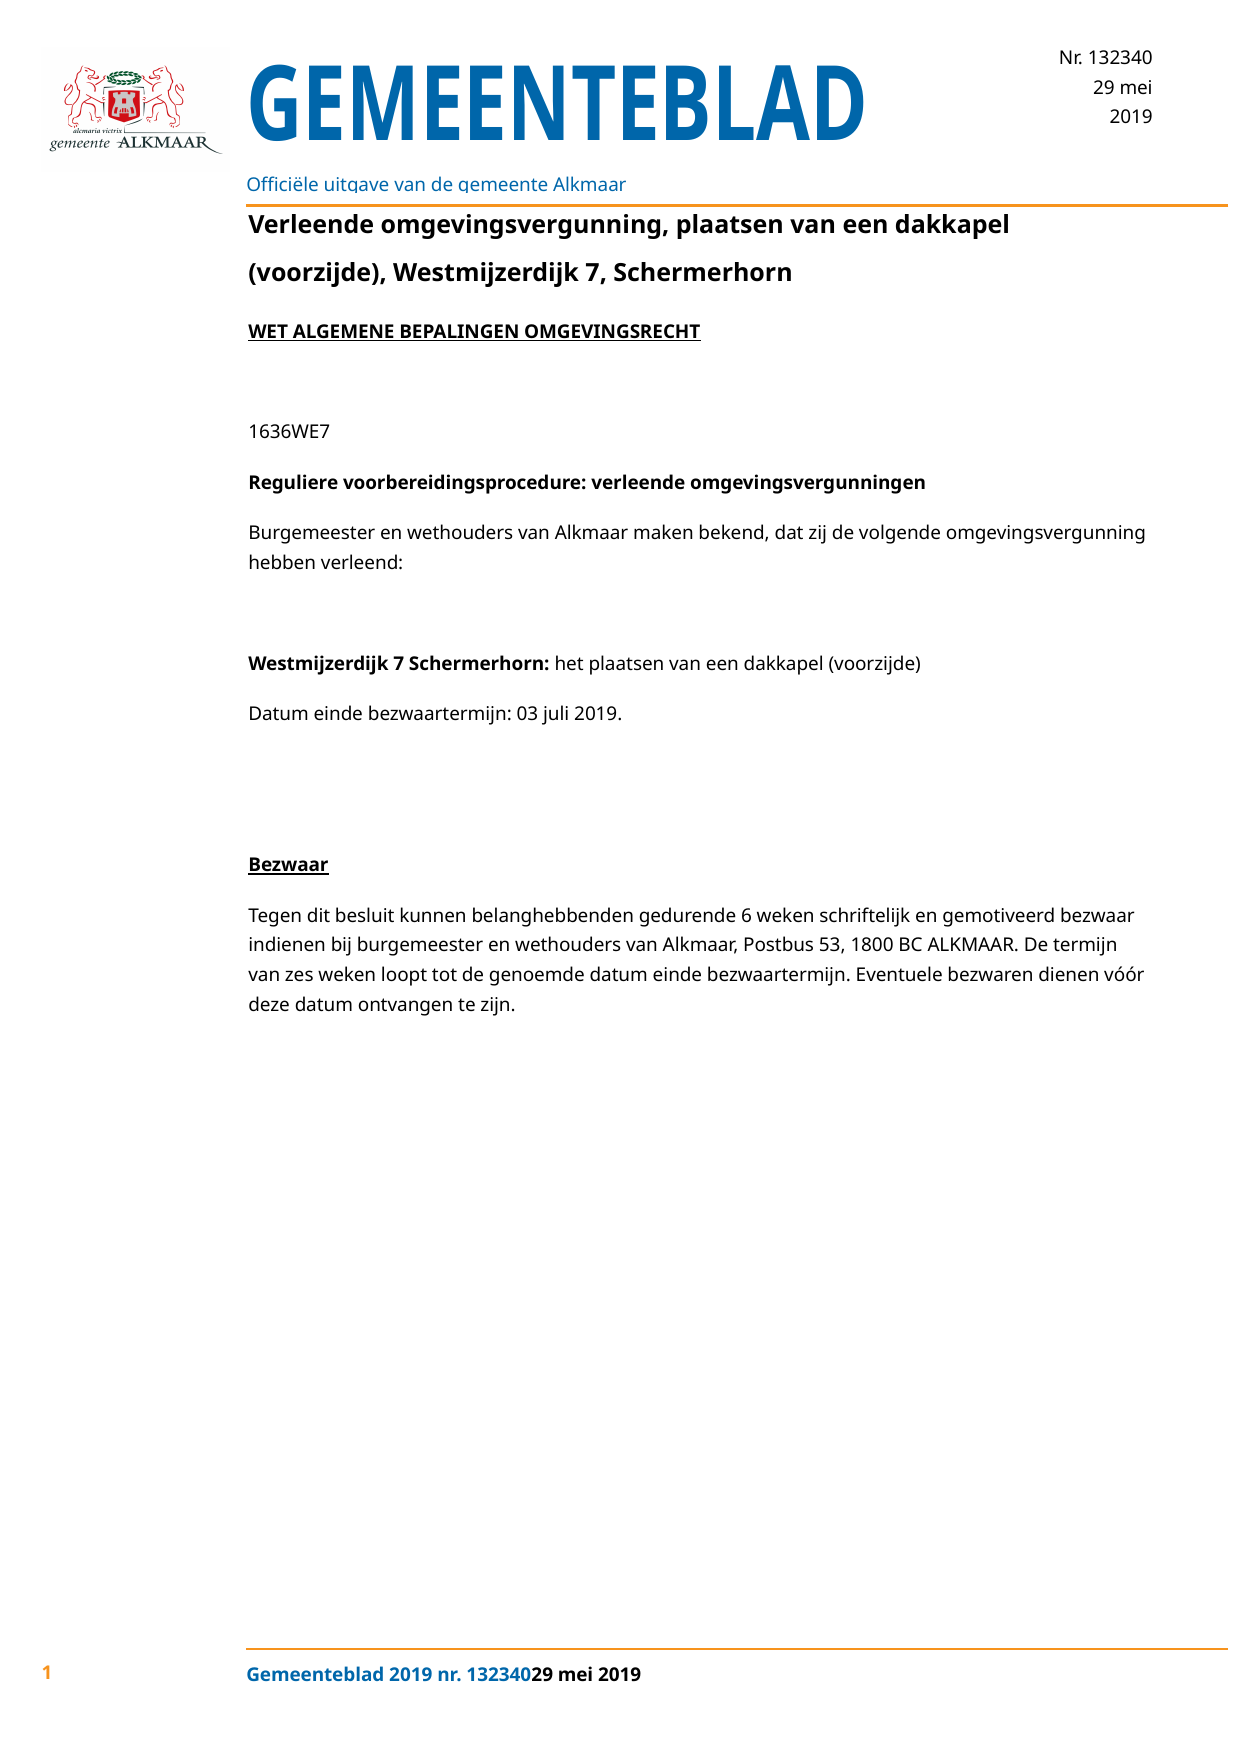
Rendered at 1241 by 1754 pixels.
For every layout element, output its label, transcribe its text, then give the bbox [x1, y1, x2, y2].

text Verleende omgevingsvergunning, plaatsen van een dakkapel (voorzijde), Westmijzerdijk 7, Schermerhorn [248, 207, 1152, 288]
text 1636WE7 [248, 419, 1152, 444]
text Datum einde bezwaartermijn: 03 juli 2019. [248, 700, 1152, 726]
text Burgemeester en wethouders van Alkmaar maken bekend, dat zij de volgende omgevingsvergunning hebben verleend: [248, 519, 1152, 575]
text Bezwaar [248, 852, 1152, 877]
text Westmijzerdijk 7 Schermerhorn: het plaatsen van een dakkapel (voorzijde) [248, 650, 1152, 676]
text WET ALGEMENE BEPALINGEN OMGEVINGSRECHT [248, 318, 1152, 344]
text Tegen dit besluit kunnen belanghebbenden gedurende 6 weken schriftelijk en gemotiveerd bezwaar indienen bij burgemeester en wethouders van Alkmaar, Postbus 53, 1800 BC ALKMAAR. De termijn van zes weken loopt tot de genoemde datum einde bezwaartermijn. Eventuele bezwaren dienen vóór deze datum ontvangen te zijn. [248, 902, 1152, 1017]
text Reguliere voorbereidingsprocedure: verleende omgevingsvergunningen [248, 469, 1152, 495]
picture [41, 47, 231, 172]
